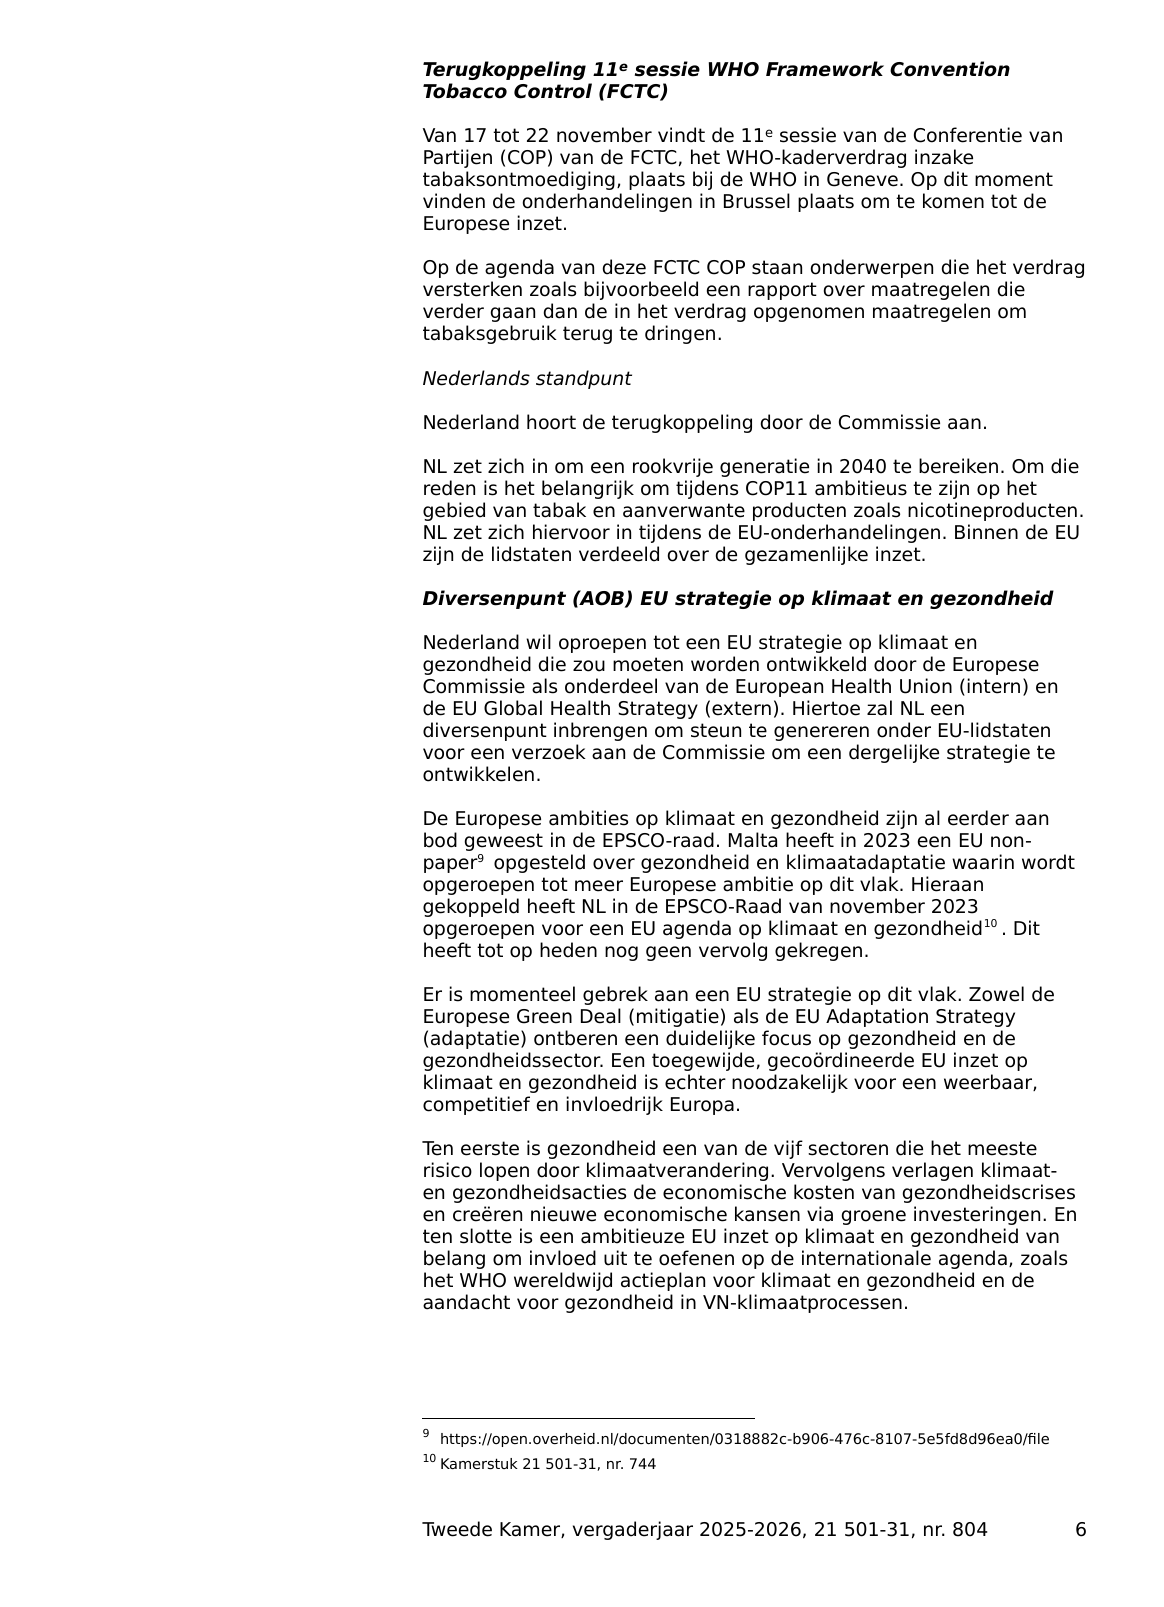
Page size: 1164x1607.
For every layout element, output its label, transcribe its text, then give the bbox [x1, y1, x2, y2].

subtitle Terugkoppeling 11e sessie WHO Framework Convention Tobacco Control (FCTC) [422, 59, 1087, 103]
subtitle Nederlands standpunt [422, 367, 1087, 389]
subtitle Diversenpunt (AOB) EU strategie op klimaat en gezondheid [422, 588, 1087, 610]
text Op de agenda van deze FCTC COP staan onderwerpen die het verdrag versterken zoals bijvoorbeeld een rapport over maatregelen die verder gaan dan de in het verdrag opgenomen maatregelen om tabaksgebruik terug te dringen. [422, 257, 1087, 345]
text Nederland hoort de terugkoppeling door de Commissie aan. [422, 412, 1087, 433]
text Ten eerste is gezondheid een van de vijf sectoren die het meeste risico lopen door klimaatverandering. Vervolgens verlagen klimaat- en gezondheidsacties de economische kosten van gezondheidscrises en creëren nieuwe economische kansen via groene investeringen. En ten slotte is een ambitieuze EU inzet op klimaat en gezondheid van belang om invloed uit te oefenen op de internationale agenda, zoals het WHO wereldwijd actieplan voor klimaat en gezondheid en de aandacht voor gezondheid in VN-klimaatprocessen. [422, 1138, 1087, 1314]
text NL zet zich in om een rookvrije generatie in 2040 te bereiken. Om die reden is het belangrijk om tijdens COP11 ambitieus te zijn op het gebied van tabak en aanverwante producten zoals nicotineproducten. NL zet zich hiervoor in tijdens de EU-onderhandelingen. Binnen de EU zijn de lidstaten verdeeld over de gezamenlijke inzet. [422, 456, 1087, 566]
text Nederland wil oproepen tot een EU strategie op klimaat en gezondheid die zou moeten worden ontwikkeld door de Europese Commissie als onderdeel van de European Health Union (intern) en de EU Global Health Strategy (extern). Hiertoe zal NL een diversenpunt inbrengen om steun te genereren onder EU-lidstaten voor een verzoek aan de Commissie om een dergelijke strategie te ontwikkelen. [422, 632, 1087, 786]
text Er is momenteel gebrek aan een EU strategie op dit vlak. Zowel de Europese Green Deal (mitigatie) als de EU Adaptation Strategy (adaptatie) ontberen een duidelijke focus op gezondheid en de gezondheidssector. Een toegewijde, gecoördineerde EU inzet op klimaat en gezondheid is echter noodzakelijk voor een weerbaar, competitief en invloedrijk Europa. [422, 984, 1087, 1116]
text Kamerstuk 21 501-31, nr. 744 [422, 1452, 1087, 1474]
text Van 17 tot 22 november vindt de 11e sessie van de Conferentie van Partijen (COP) van de FCTC, het WHO-kaderverdrag inzake tabaksontmoediging, plaats bij de WHO in Geneve. Op dit moment vinden de onderhandelingen in Brussel plaats om te komen tot de Europese inzet. [422, 125, 1087, 235]
text De Europese ambities op klimaat en gezondheid zijn al eerder aan bod geweest in de EPSCO-raad. Malta heeft in 2023 een EU non-paper opgesteld over gezondheid en klimaatadaptatie waarin wordt opgeroepen tot meer Europese ambitie op dit vlak. Hieraan gekoppeld heeft NL in de EPSCO-Raad van november 2023 opgeroepen voor een EU agenda op klimaat en gezondheid. Dit heeft tot op heden nog geen vervolg gekregen. [422, 808, 1087, 962]
text https://open.overheid.nl/documenten/0318882c-b906-476c-8107-5e5fd8d96ea0/file [422, 1427, 1087, 1449]
